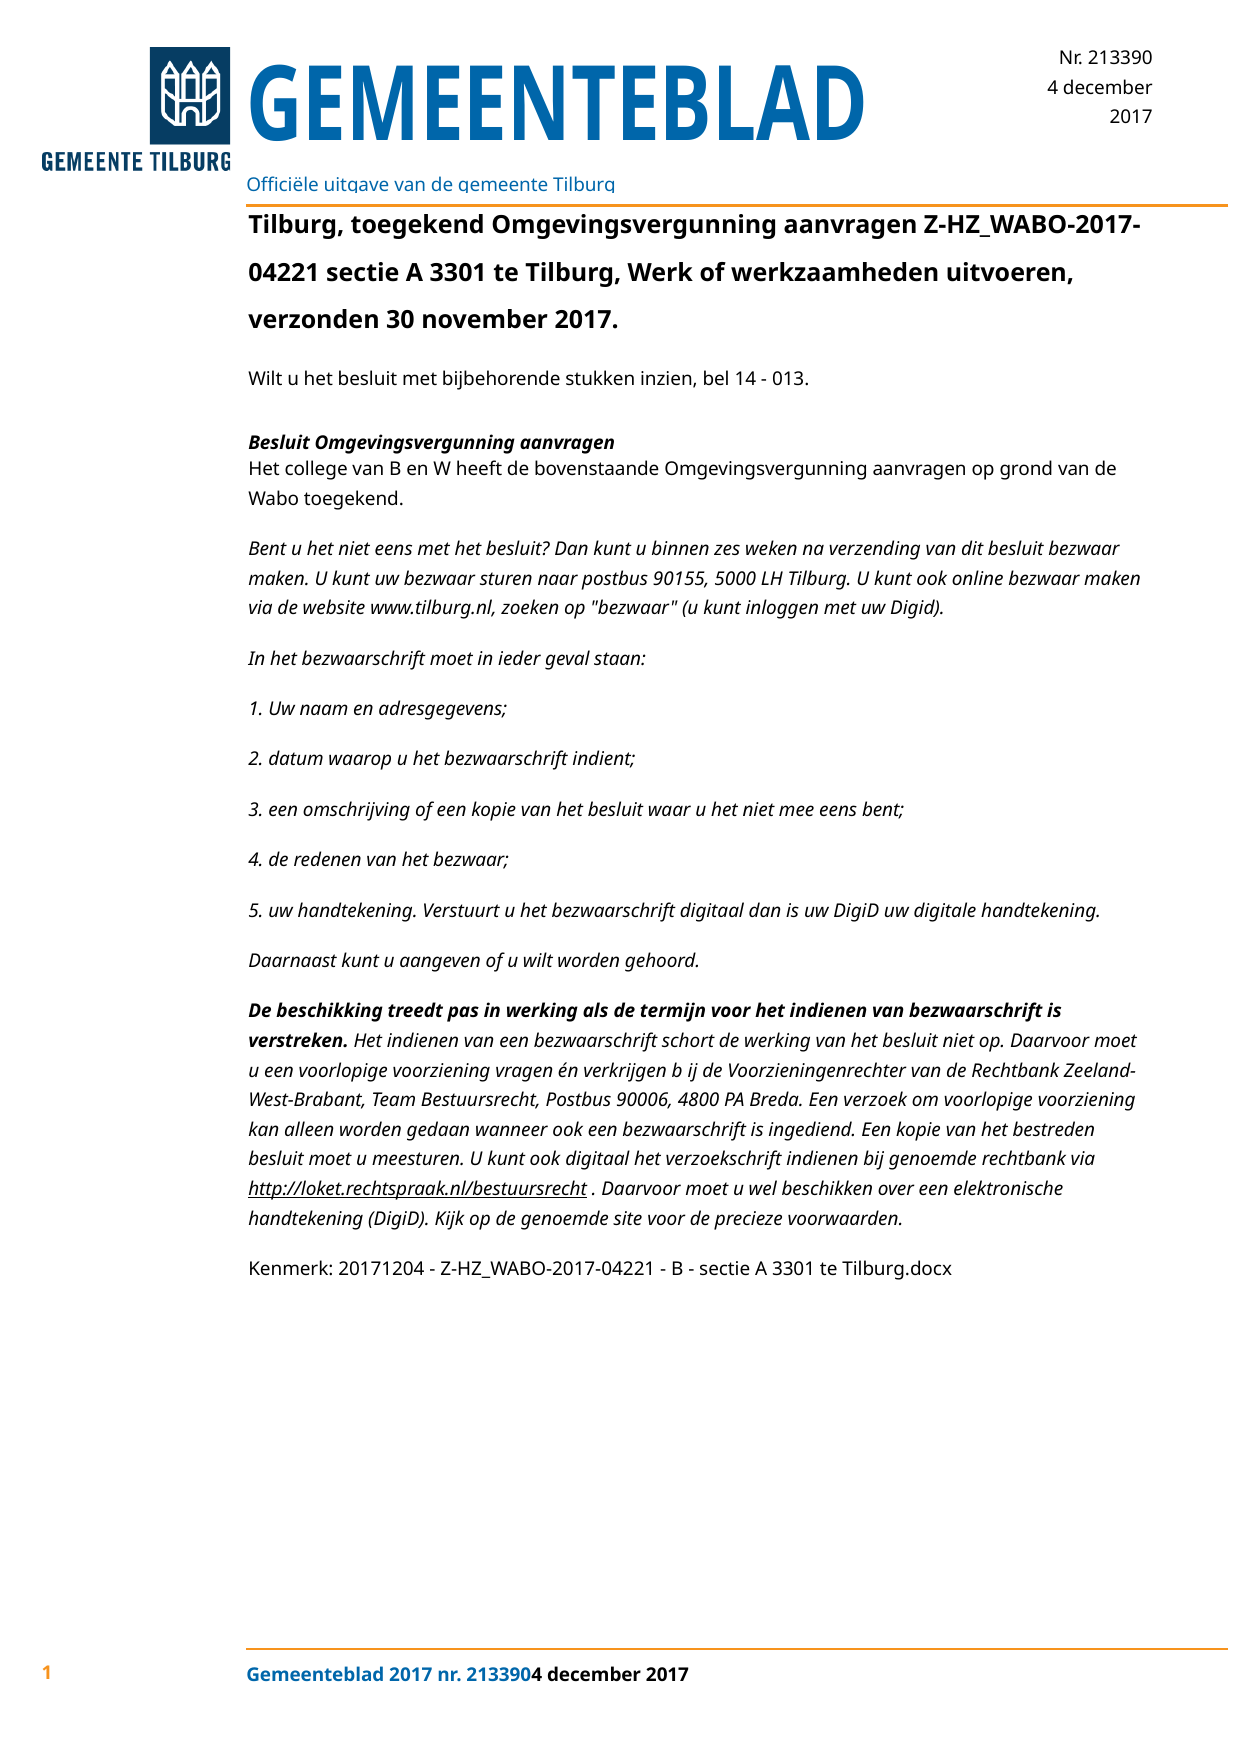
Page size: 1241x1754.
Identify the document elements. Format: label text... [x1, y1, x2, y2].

text 1. Uw naam en adresgegevens; [248, 695, 1152, 721]
text Kenmerk: 20171204 - Z-HZ_WABO-2017-04221 - B - sectie A 3301 te Tilburg.docx [248, 1255, 1152, 1281]
text Het college van B en W heeft de bovenstaande Omgevingsvergunning aanvragen op grond van de Wabo toegekend. [248, 455, 1152, 511]
text 5. uw handtekening. Verstuurt u het bezwaarschrift digitaal dan is uw DigiD uw digitale handtekening. [248, 897, 1152, 923]
text 2. datum waarop u het bezwaarschrift indient; [248, 746, 1152, 771]
text In het bezwaarschrift moet in ieder geval staan: [248, 645, 1152, 671]
text Tilburg, toegekend Omgevingsvergunning aanvragen Z-HZ_WABO-2017-04221 sectie A 3301 te Tilburg, Werk of werkzaamheden uitvoeren, verzonden 30 november 2017. [248, 207, 1152, 336]
text Wilt u het besluit met bijbehorende stukken inzien, bel 14 - 013. [248, 366, 1152, 391]
text De beschikking treedt pas in werking als de termijn voor het indienen van bezwaarschrift is verstreken. Het indienen van een bezwaarschrift schort de werking van het besluit niet op. Daarvoor moet u een voorlopige voorziening vragen én verkrijgen b ij de Voorzieningenrechter van de Rechtbank Zeeland-West-Brabant, Team Bestuursrecht, Postbus 90006, 4800 PA Breda. Een verzoek om voorlopige voorziening kan alleen worden gedaan wanneer ook een bezwaarschrift is ingediend. Een kopie van het bestreden besluit moet u meesturen. U kunt ook digitaal het verzoekschrift indienen bij genoemde rechtbank via http://loket.rechtspraak.nl/bestuursrecht . Daarvoor moet u wel beschikken over een elektronische handtekening (DigiD). Kijk op de genoemde site voor de precieze voorwaarden. [248, 998, 1152, 1231]
text 4. de redenen van het bezwaar; [248, 846, 1152, 872]
picture [41, 47, 231, 172]
text Daarnaast kunt u aangeven of u wilt worden gehoord. [248, 947, 1152, 973]
text 3. een omschrijving of een kopie van het besluit waar u het niet mee eens bent; [248, 796, 1152, 822]
text Bent u het niet eens met het besluit? Dan kunt u binnen zes weken na verzending van dit besluit bezwaar maken. U kunt uw bezwaar sturen naar postbus 90155, 5000 LH Tilburg. U kunt ook online bezwaar maken via de website www.tilburg.nl, zoeken op "bezwaar" (u kunt inloggen met uw Digid). [248, 535, 1152, 620]
text Besluit Omgevingsvergunning aanvragen [248, 429, 1152, 455]
